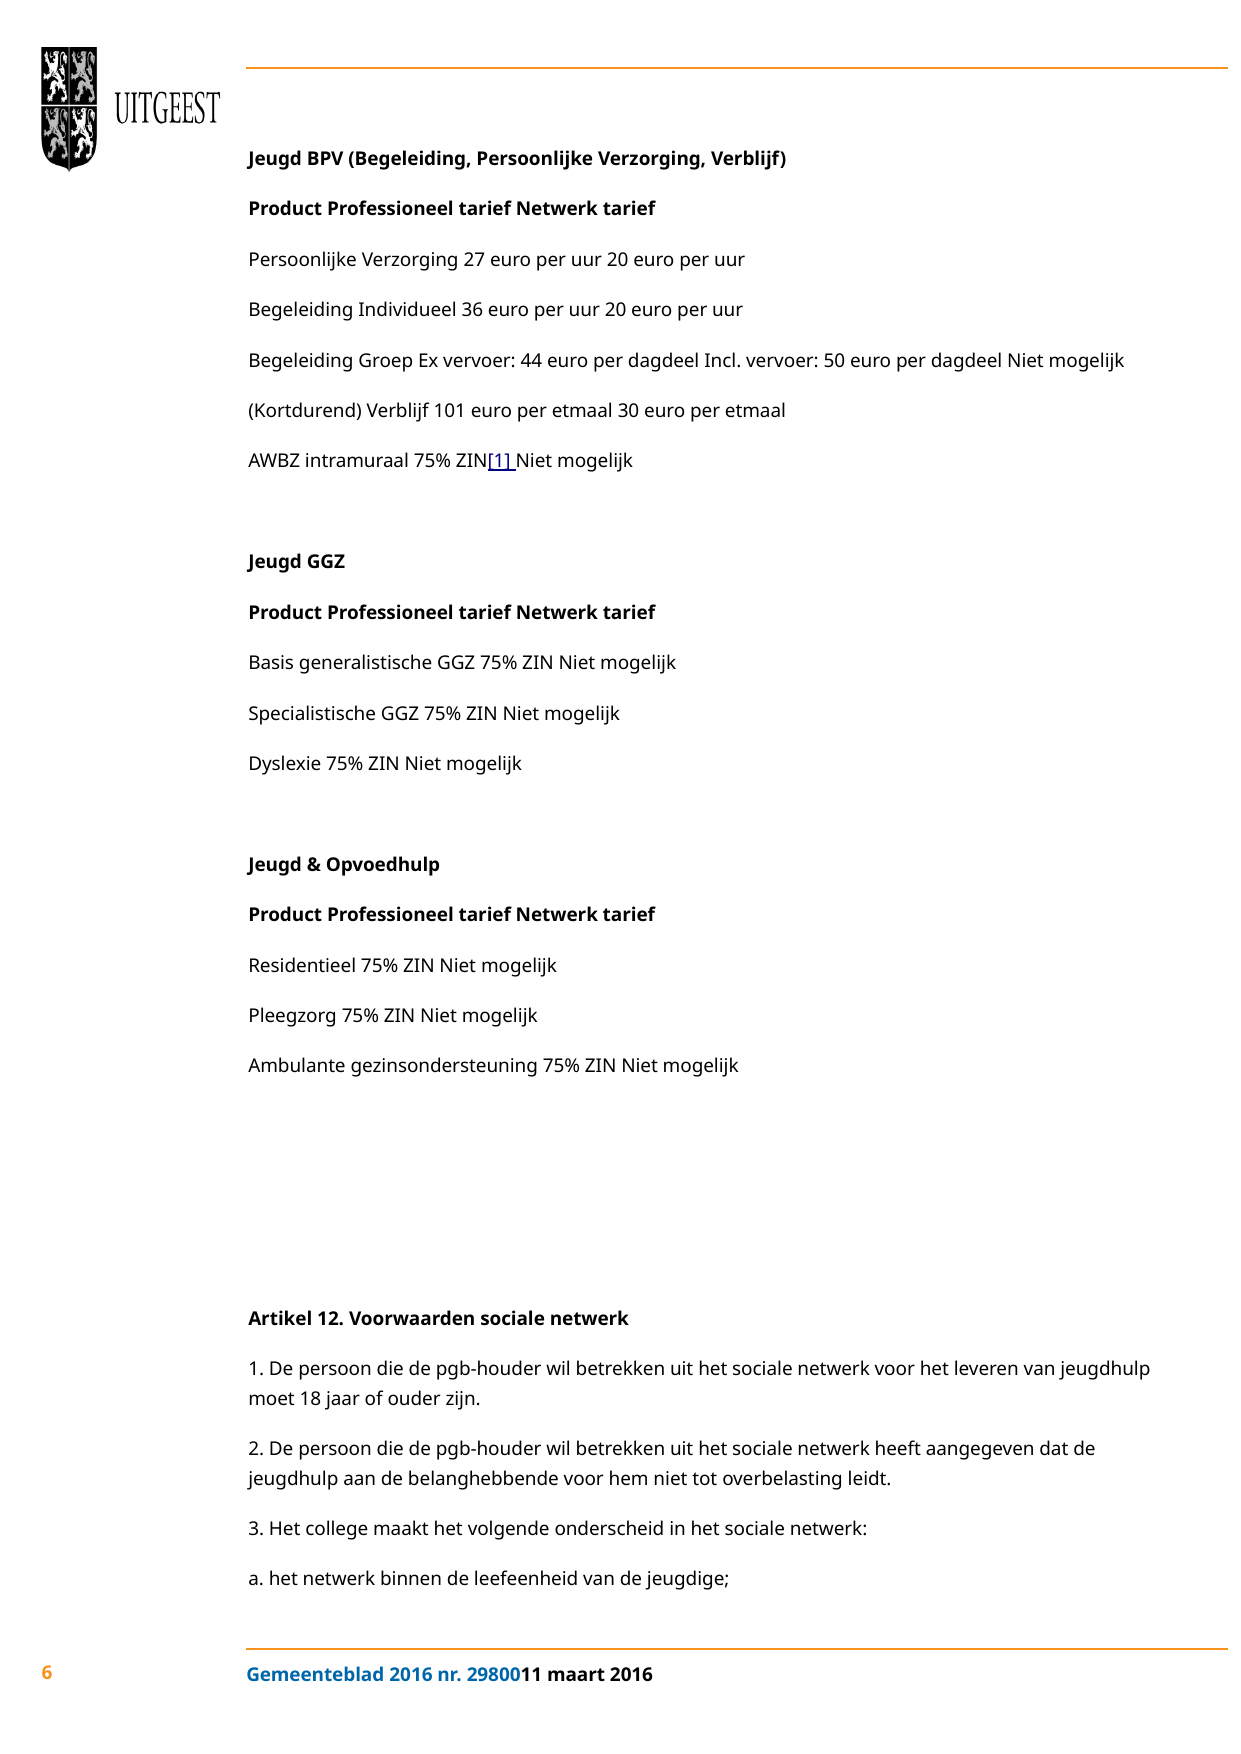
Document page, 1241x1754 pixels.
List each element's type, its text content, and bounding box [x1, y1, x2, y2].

text Pleegzorg 75% ZIN Niet mogelijk [248, 1002, 1152, 1028]
text Product Professioneel tarief Netwerk tarief [248, 599, 1152, 625]
text 3. Het college maakt het volgende onderscheid in het sociale netwerk: [248, 1515, 1152, 1541]
text Ambulante gezinsondersteuning 75% ZIN Niet mogelijk [248, 1053, 1152, 1078]
picture [41, 47, 231, 172]
text Begeleiding Groep Ex vervoer: 44 euro per dagdeel Incl. vervoer: 50 euro per dagdeel Niet mogelijk [248, 347, 1152, 373]
text AWBZ intramuraal 75% ZIN[1] Niet mogelijk [248, 448, 1152, 473]
text (Kortdurend) Verblijf 101 euro per etmaal 30 euro per etmaal [248, 397, 1152, 423]
text Persoonlijke Verzorging 27 euro per uur 20 euro per uur [248, 246, 1152, 272]
text Specialistische GGZ 75% ZIN Niet mogelijk [248, 700, 1152, 726]
text Residentieel 75% ZIN Niet mogelijk [248, 952, 1152, 978]
text Jeugd BPV (Begeleiding, Persoonlijke Verzorging, Verblijf) [248, 145, 1152, 171]
text 2. De persoon die de pgb-houder wil betrekken uit het sociale netwerk heeft aangegeven dat de jeugdhulp aan de belanghebbende voor hem niet tot overbelasting leidt. [248, 1435, 1152, 1491]
text Product Professioneel tarief Netwerk tarief [248, 901, 1152, 927]
text Artikel 12. Voorwaarden sociale netwerk [248, 1305, 1152, 1331]
text a. het netwerk binnen de leefeenheid van de jeugdige; [248, 1566, 1152, 1591]
text Product Professioneel tarief Netwerk tarief [248, 196, 1152, 221]
text Begeleiding Individueel 36 euro per uur 20 euro per uur [248, 296, 1152, 322]
text 1. De persoon die de pgb-houder wil betrekken uit het sociale netwerk voor het leveren van jeugdhulp moet 18 jaar of ouder zijn. [248, 1355, 1152, 1411]
text Dyslexie 75% ZIN Niet mogelijk [248, 750, 1152, 776]
text Jeugd & Opvoedhulp [248, 851, 1152, 877]
text Jeugd GGZ [248, 548, 1152, 574]
text Basis generalistische GGZ 75% ZIN Niet mogelijk [248, 649, 1152, 675]
